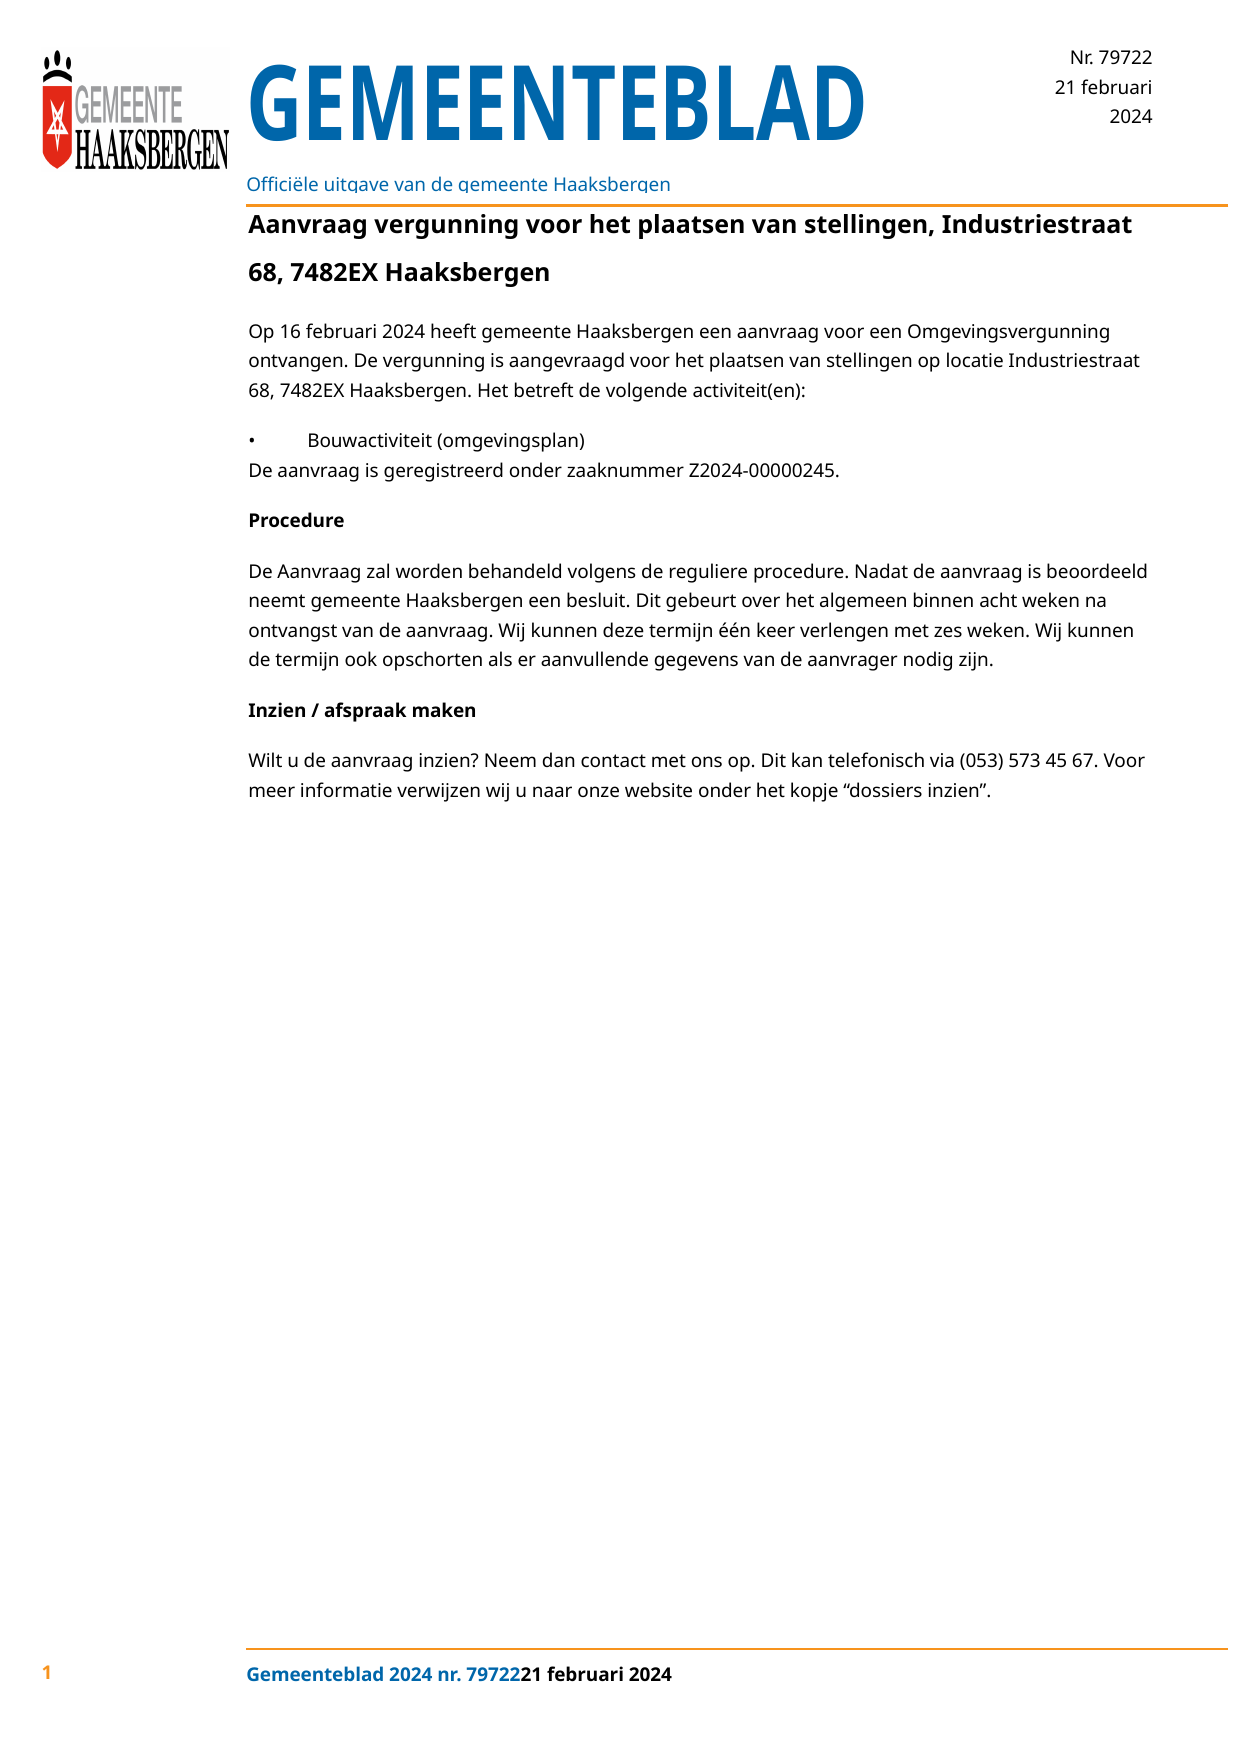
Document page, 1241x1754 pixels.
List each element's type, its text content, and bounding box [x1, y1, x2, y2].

text De Aanvraag zal worden behandeld volgens de reguliere procedure. Nadat de aanvraag is beoordeeld neemt gemeente Haaksbergen een besluit. Dit gebeurt over het algemeen binnen acht weken na ontvangst van de aanvraag. Wij kunnen deze termijn één keer verlengen met zes weken. Wij kunnen de termijn ook opschorten als er aanvullende gegevens van de aanvrager nodig zijn. [248, 558, 1152, 672]
text Procedure [248, 507, 1152, 533]
text Op 16 februari 2024 heeft gemeente Haaksbergen een aanvraag voor een Omgevingsvergunning ontvangen. De vergunning is aangevraagd voor het plaatsen van stellingen op locatie Industriestraat 68, 7482EX Haaksbergen. Het betreft de volgende activiteit(en): [248, 318, 1152, 403]
text De aanvraag is geregistreerd onder zaaknummer Z2024-00000245. [248, 457, 1152, 483]
text Aanvraag vergunning voor het plaatsen van stellingen, Industriestraat 68, 7482EX Haaksbergen [248, 207, 1152, 288]
text Inzien / afspraak maken [248, 697, 1152, 723]
picture [41, 47, 231, 172]
text Wilt u de aanvraag inzien? Neem dan contact met ons op. Dit kan telefonisch via (053) 573 45 67. Voor meer informatie verwijzen wij u naar onze website onder het kopje “dossiers inzien”. [248, 747, 1152, 803]
list Bouwactiviteit (omgevingsplan) [248, 427, 1152, 453]
